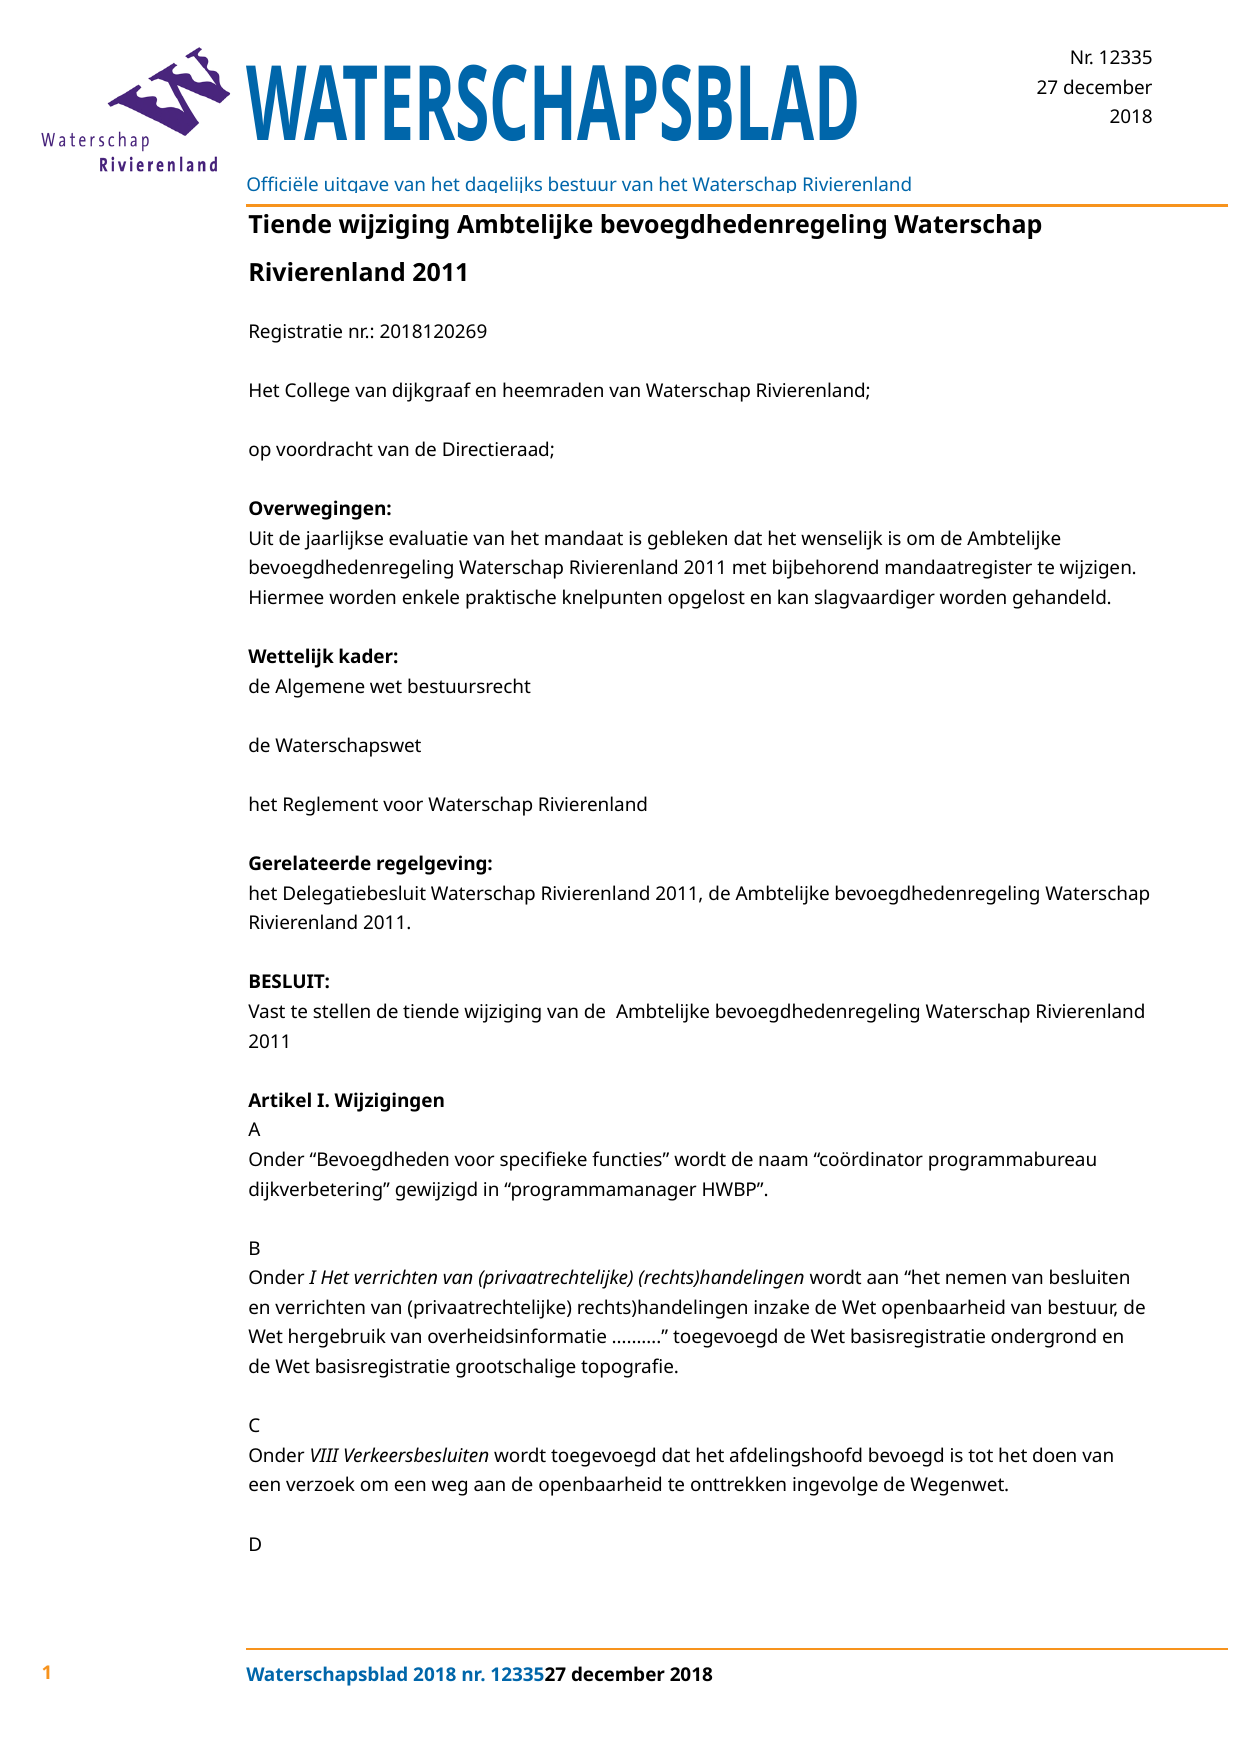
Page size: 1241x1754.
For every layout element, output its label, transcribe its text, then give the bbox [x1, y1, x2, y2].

text B [248, 1235, 1152, 1261]
text Registratie nr.: 2018120269 [248, 318, 1152, 344]
text Onder VIII Verkeersbesluiten wordt toegevoegd dat het afdelingshoofd bevoegd is tot het doen van een verzoek om een weg aan de openbaarheid te onttrekken ingevolge de Wegenwet. [248, 1442, 1152, 1497]
text Overwegingen: [248, 495, 1152, 521]
text A [248, 1117, 1152, 1142]
text Artikel I. Wijzigingen [248, 1087, 1152, 1113]
text Gerelateerde regelgeving: [248, 850, 1152, 876]
text Vast te stellen de tiende wijziging van de Ambtelijke bevoegdhedenregeling Waterschap Rivierenland 2011 [248, 998, 1152, 1054]
text Uit de jaarlijkse evaluatie van het mandaat is gebleken dat het wenselijk is om de Ambtelijke bevoegdhedenregeling Waterschap Rivierenland 2011 met bijbehorend mandaatregister te wijzigen. Hiermee worden enkele praktische knelpunten opgelost en kan slagvaardiger worden gehandeld. [248, 525, 1152, 610]
text het Delegatiebesluit Waterschap Rivierenland 2011, de Ambtelijke bevoegdhedenregeling Waterschap Rivierenland 2011. [248, 880, 1152, 935]
text op voordracht van de Directieraad; [248, 436, 1152, 462]
text Onder I Het verrichten van (privaatrechtelijke) (rechts)handelingen wordt aan “het nemen van besluiten en verrichten van (privaatrechtelijke) rechts)handelingen inzake de Wet openbaarheid van bestuur, de Wet hergebruik van overheidsinformatie ……….” toegevoegd de Wet basisregistratie ondergrond en de Wet basisregistratie grootschalige topografie. [248, 1264, 1152, 1379]
text Onder “Bevoegdheden voor specifieke functies” wordt de naam “coördinator programmabureau dijkverbetering” gewijzigd in “programmamanager HWBP”. [248, 1146, 1152, 1202]
text het Reglement voor Waterschap Rivierenland [248, 791, 1152, 817]
text de Waterschapswet [248, 732, 1152, 758]
text D [248, 1531, 1152, 1557]
text C [248, 1412, 1152, 1438]
text Het College van dijkgraaf en heemraden van Waterschap Rivierenland; [248, 377, 1152, 403]
text de Algemene wet bestuursrecht [248, 673, 1152, 699]
text Tiende wijziging Ambtelijke bevoegdhedenregeling Waterschap Rivierenland 2011 [248, 207, 1152, 288]
picture [41, 47, 231, 172]
text Wettelijk kader: [248, 643, 1152, 669]
text BESLUIT: [248, 969, 1152, 994]
